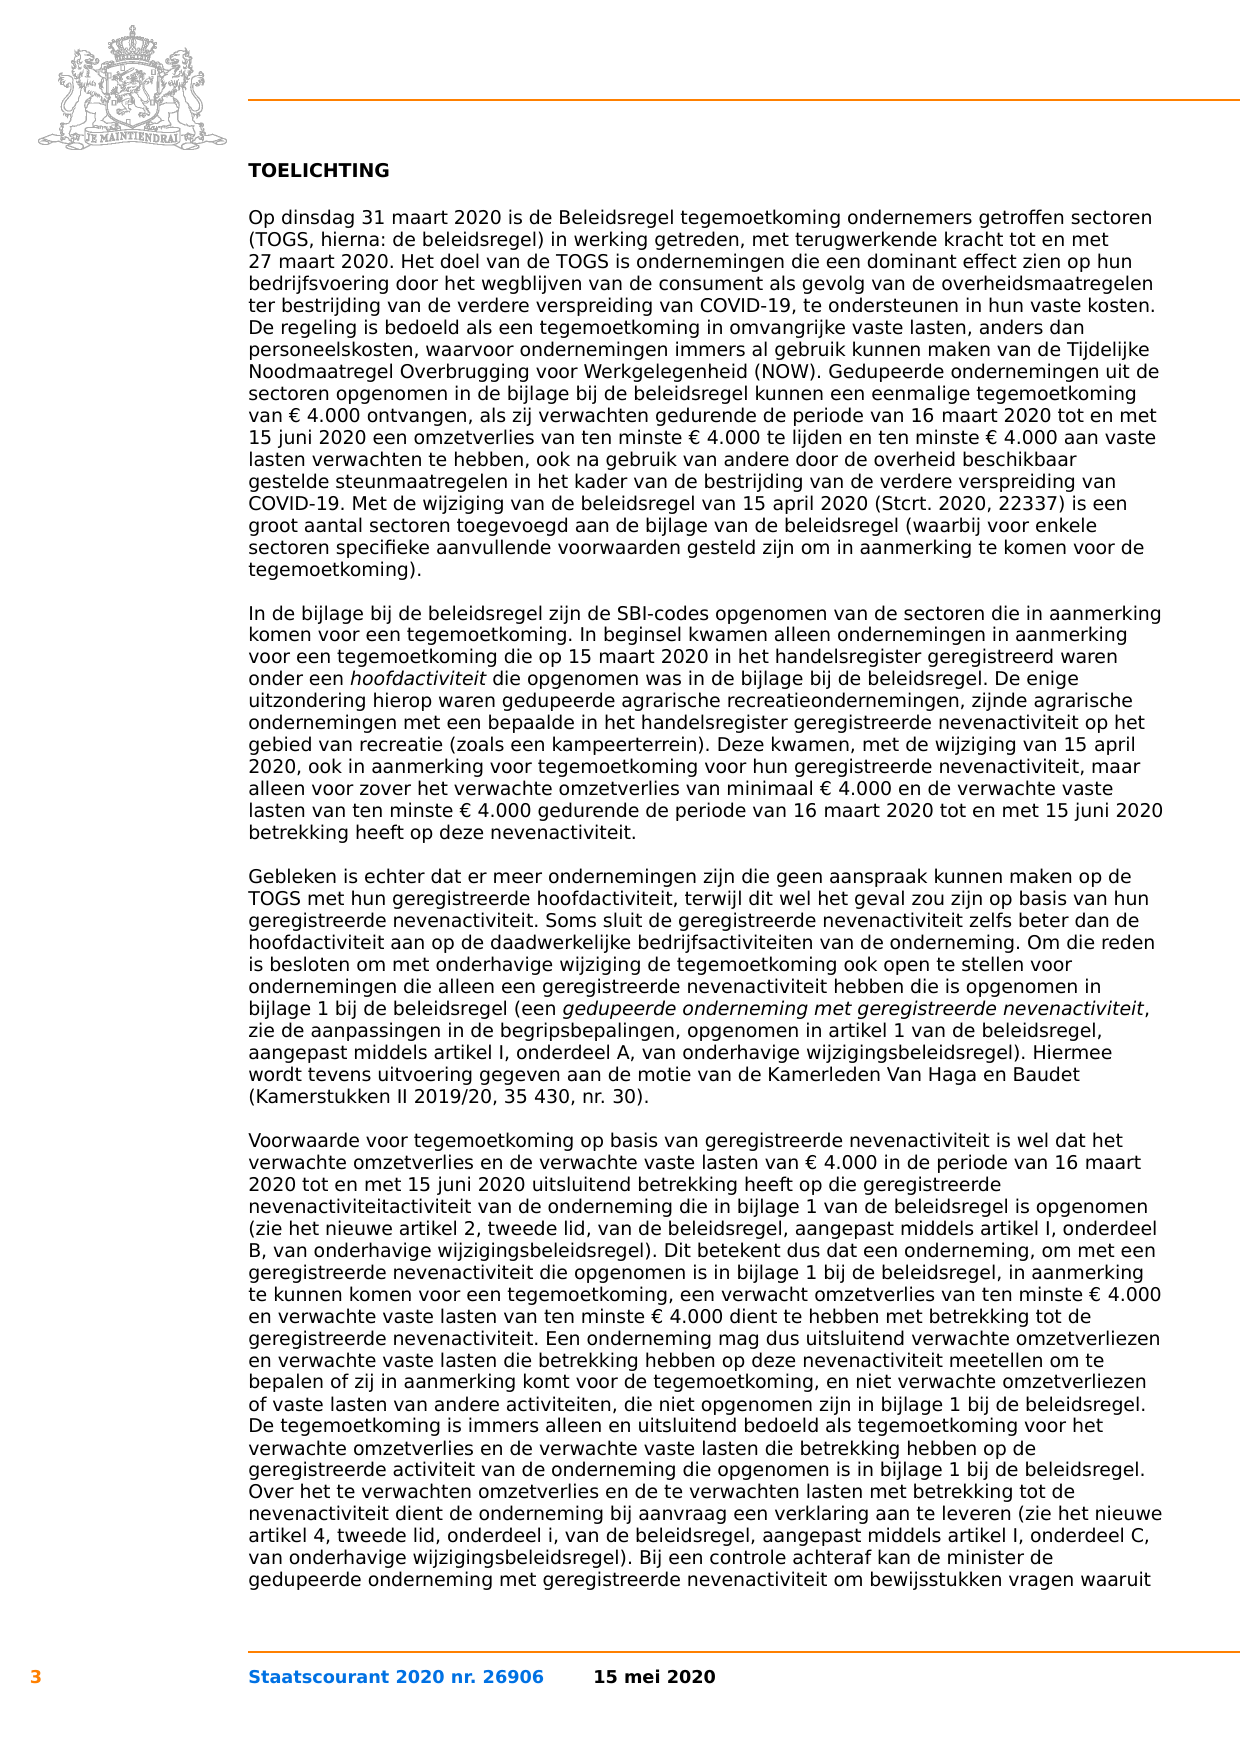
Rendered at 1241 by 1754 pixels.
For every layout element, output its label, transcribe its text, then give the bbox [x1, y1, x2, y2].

subtitle TOELICHTING [248, 160, 1163, 182]
text In de bijlage bij de beleidsregel zijn de SBI-codes opgenomen van de sectoren die in aanmerking komen voor een tegemoetkoming. In beginsel kwamen alleen ondernemingen in aanmerking voor een tegemoetkoming die op 15 maart 2020 in het handelsregister geregistreerd waren onder een hoofdactiviteit die opgenomen was in de bijlage bij de beleidsregel. De enige uitzondering hierop waren gedupeerde agrarische recreatieondernemingen, zijnde agrarische ondernemingen met een bepaalde in het handelsregister geregistreerde nevenactiviteit op het gebied van recreatie (zoals een kampeerterrein). Deze kwamen, met de wijziging van 15 april 2020, ook in aanmerking voor tegemoetkoming voor hun geregistreerde nevenactiviteit, maar alleen voor zover het verwachte omzetverlies van minimaal € 4.000 en de verwachte vaste lasten van ten minste € 4.000 gedurende de periode van 16 maart 2020 tot en met 15 juni 2020 betrekking heeft op deze nevenactiviteit. [248, 602, 1163, 844]
text Op dinsdag 31 maart 2020 is de Beleidsregel tegemoetkoming ondernemers getroffen sectoren (TOGS, hierna: de beleidsregel) in werking getreden, met terugwerkende kracht tot en met 27 maart 2020. Het doel van de TOGS is ondernemingen die een dominant effect zien op hun bedrijfsvoering door het wegblijven van de consument als gevolg van de overheidsmaatregelen ter bestrijding van de verdere verspreiding van COVID-19, te ondersteunen in hun vaste kosten. De regeling is bedoeld als een tegemoetkoming in omvangrijke vaste lasten, anders dan personeelskosten, waarvoor ondernemingen immers al gebruik kunnen maken van de Tijdelijke Noodmaatregel Overbrugging voor Werkgelegenheid (NOW). Gedupeerde ondernemingen uit de sectoren opgenomen in de bijlage bij de beleidsregel kunnen een eenmalige tegemoetkoming van € 4.000 ontvangen, als zij verwachten gedurende de periode van 16 maart 2020 tot en met 15 juni 2020 een omzetverlies van ten minste € 4.000 te lijden en ten minste € 4.000 aan vaste lasten verwachten te hebben, ook na gebruik van andere door de overheid beschikbaar gestelde steunmaatregelen in het kader van de bestrijding van de verdere verspreiding van COVID-19. Met de wijziging van de beleidsregel van 15 april 2020 (Stcrt. 2020, 22337) is een groot aantal sectoren toegevoegd aan de bijlage van de beleidsregel (waarbij voor enkele sectoren specifieke aanvullende voorwaarden gesteld zijn om in aanmerking te komen voor de tegemoetkoming). [248, 207, 1163, 581]
picture [38, 25, 227, 150]
text Voorwaarde voor tegemoetkoming op basis van geregistreerde nevenactiviteit is wel dat het verwachte omzetverlies en de verwachte vaste lasten van € 4.000 in de periode van 16 maart 2020 tot en met 15 juni 2020 uitsluitend betrekking heeft op die geregistreerde nevenactiviteitactiviteit van de onderneming die in bijlage 1 van de beleidsregel is opgenomen (zie het nieuwe artikel 2, tweede lid, van de beleidsregel, aangepast middels artikel I, onderdeel B, van onderhavige wijzigingsbeleidsregel). Dit betekent dus dat een onderneming, om met een geregistreerde nevenactiviteit die opgenomen is in bijlage 1 bij de beleidsregel, in aanmerking te kunnen komen voor een tegemoetkoming, een verwacht omzetverlies van ten minste € 4.000 en verwachte vaste lasten van ten minste € 4.000 dient te hebben met betrekking tot de geregistreerde nevenactiviteit. Een onderneming mag dus uitsluitend verwachte omzetverliezen en verwachte vaste lasten die betrekking hebben op deze nevenactiviteit meetellen om te bepalen of zij in aanmerking komt voor de tegemoetkoming, en niet verwachte omzetverliezen of vaste lasten van andere activiteiten, die niet opgenomen zijn in bijlage 1 bij de beleidsregel. De tegemoetkoming is immers alleen en uitsluitend bedoeld als tegemoetkoming voor het verwachte omzetverlies en de verwachte vaste lasten die betrekking hebben op de geregistreerde activiteit van de onderneming die opgenomen is in bijlage 1 bij de beleidsregel. Over het te verwachten omzetverlies en de te verwachten lasten met betrekking tot de nevenactiviteit dient de onderneming bij aanvraag een verklaring aan te leveren (zie het nieuwe artikel 4, tweede lid, onderdeel i, van de beleidsregel, aangepast middels artikel I, onderdeel C, van onderhavige wijzigingsbeleidsregel). Bij een controle achteraf kan de minister de gedupeerde onderneming met geregistreerde nevenactiviteit om bewijsstukken vragen waaruit [248, 1130, 1163, 1591]
text Gebleken is echter dat er meer ondernemingen zijn die geen aanspraak kunnen maken op de TOGS met hun geregistreerde hoofdactiviteit, terwijl dit wel het geval zou zijn op basis van hun geregistreerde nevenactiviteit. Soms sluit de geregistreerde nevenactiviteit zelfs beter dan de hoofdactiviteit aan op de daadwerkelijke bedrijfsactiviteiten van de onderneming. Om die reden is besloten om met onderhavige wijziging de tegemoetkoming ook open te stellen voor ondernemingen die alleen een geregistreerde nevenactiviteit hebben die is opgenomen in bijlage 1 bij de beleidsregel (een gedupeerde onderneming met geregistreerde nevenactiviteit, zie de aanpassingen in de begripsbepalingen, opgenomen in artikel 1 van de beleidsregel, aangepast middels artikel I, onderdeel A, van onderhavige wijzigingsbeleidsregel). Hiermee wordt tevens uitvoering gegeven aan de motie van de Kamerleden Van Haga en Baudet (Kamerstukken II 2019/20, 35 430, nr. 30). [248, 866, 1163, 1108]
